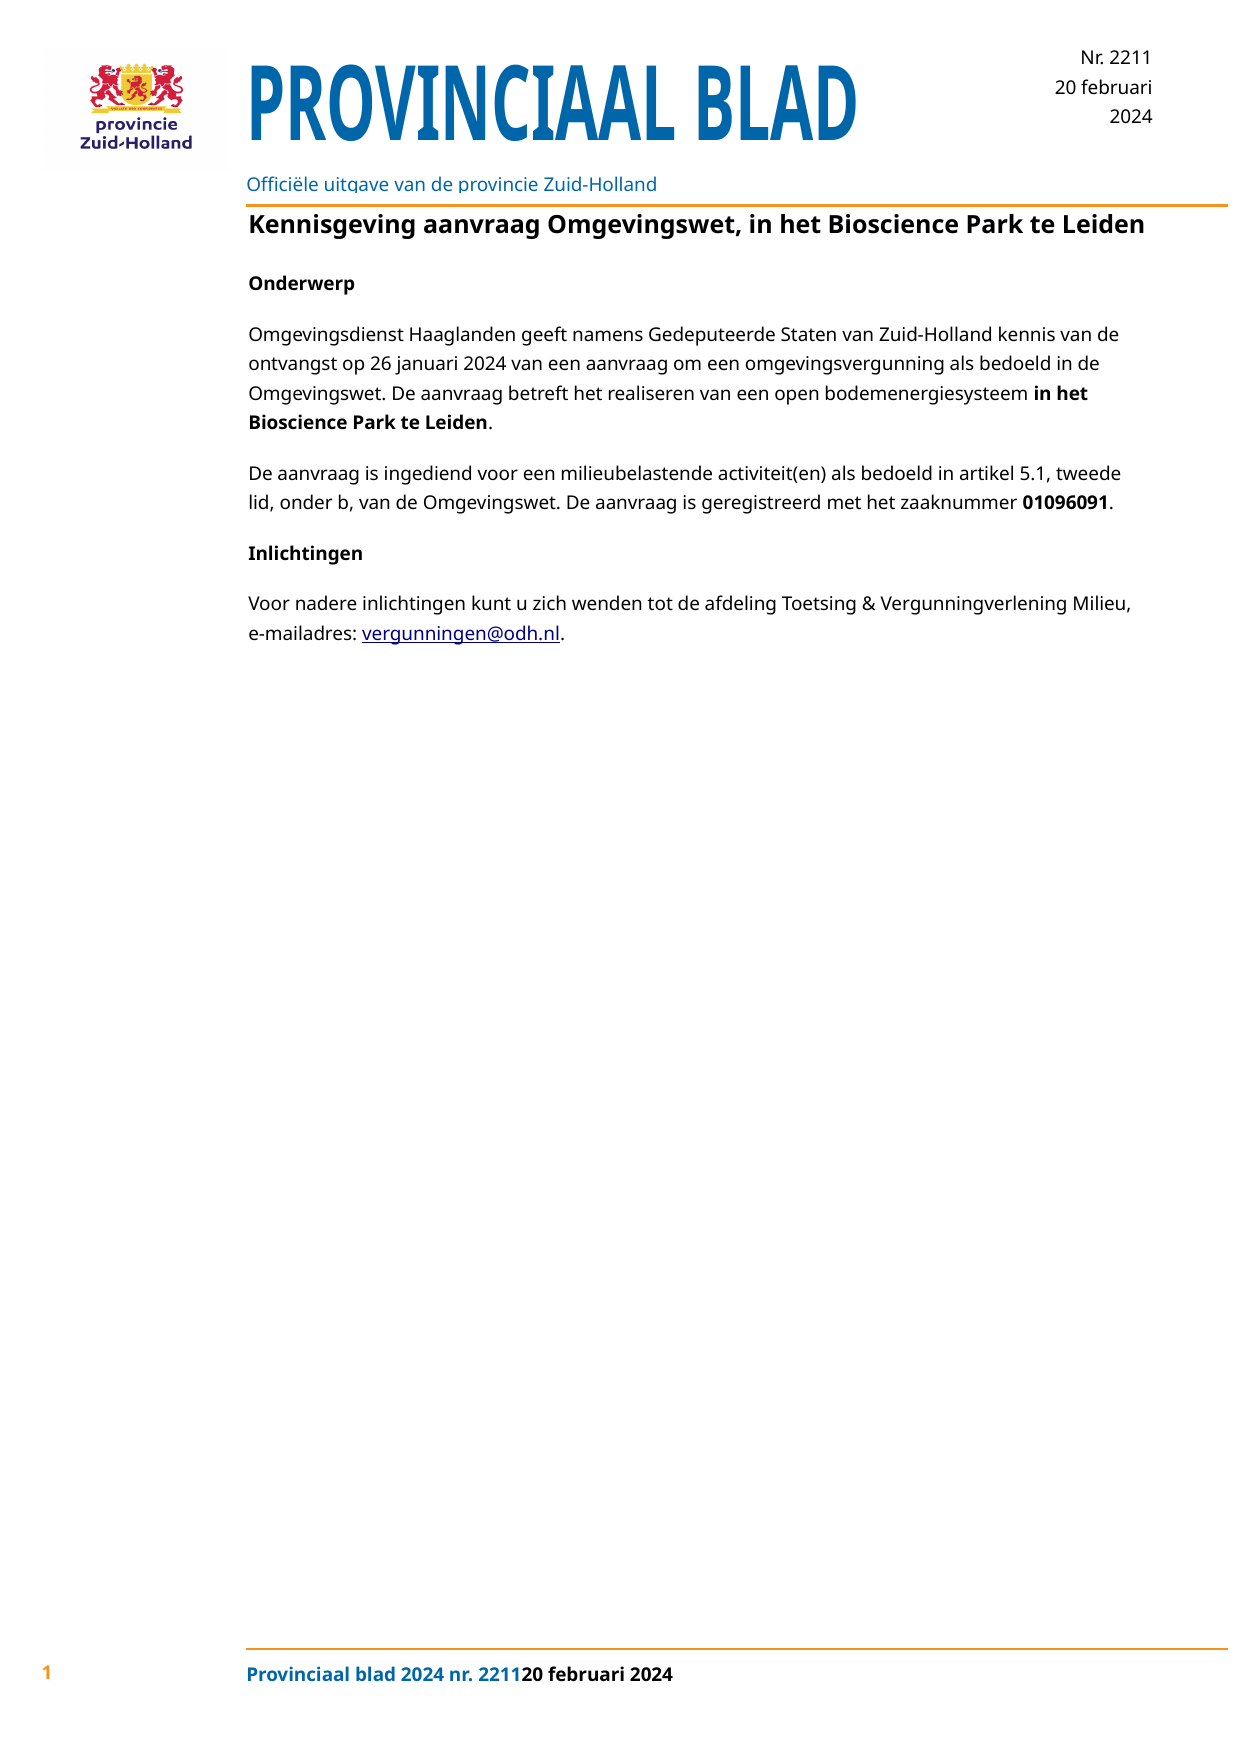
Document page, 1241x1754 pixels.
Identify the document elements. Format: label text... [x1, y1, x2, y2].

text Onderwerp [248, 270, 1152, 296]
text Omgevingsdienst Haaglanden geeft namens Gedeputeerde Staten van Zuid-Holland kennis van de ontvangst op 26 januari 2024 van een aanvraag om een omgevingsvergunning als bedoeld in de Omgevingswet. De aanvraag betreft het realiseren van een open bodemenergiesysteem in het Bioscience Park te Leiden. [248, 321, 1152, 435]
text De aanvraag is ingediend voor een milieubelastende activiteit(en) als bedoeld in artikel 5.1, tweede lid, onder b, van de Omgevingswet. De aanvraag is geregistreerd met het zaaknummer 01096091. [248, 460, 1152, 515]
picture [41, 47, 231, 172]
text Voor nadere inlichtingen kunt u zich wenden tot de afdeling Toetsing & Vergunningverlening Milieu, e-mailadres: vergunningen@odh.nl. [248, 590, 1152, 646]
text Inlichtingen [248, 540, 1152, 566]
text Kennisgeving aanvraag Omgevingswet, in het Bioscience Park te Leiden [248, 207, 1152, 241]
